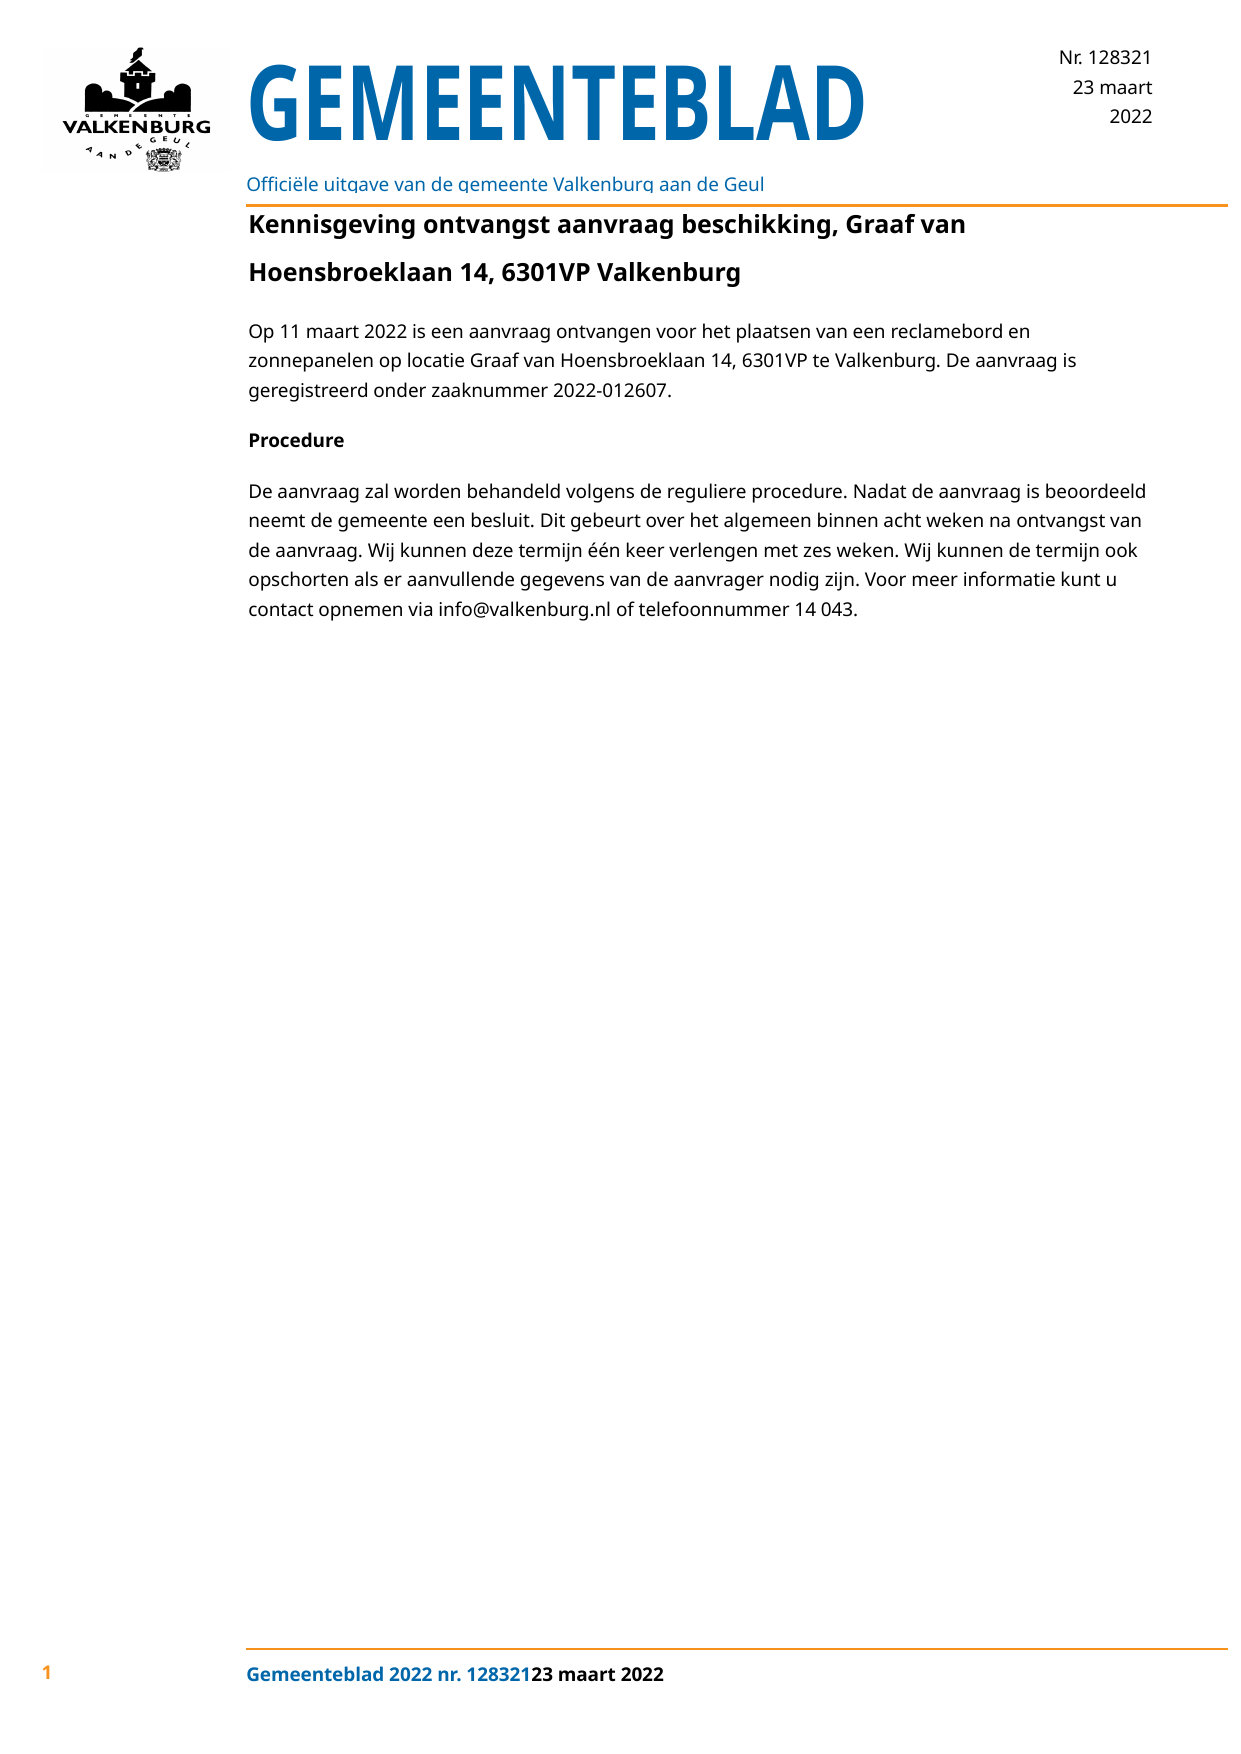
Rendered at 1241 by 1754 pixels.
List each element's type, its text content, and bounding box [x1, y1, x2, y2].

text Op 11 maart 2022 is een aanvraag ontvangen voor het plaatsen van een reclamebord en zonnepanelen op locatie Graaf van Hoensbroeklaan 14, 6301VP te Valkenburg. De aanvraag is geregistreerd onder zaaknummer 2022-012607. [248, 318, 1152, 403]
text Kennisgeving ontvangst aanvraag beschikking, Graaf van Hoensbroeklaan 14, 6301VP Valkenburg [248, 207, 1152, 288]
picture [41, 47, 231, 172]
text Procedure [248, 427, 1152, 453]
text De aanvraag zal worden behandeld volgens de reguliere procedure. Nadat de aanvraag is beoordeeld neemt de gemeente een besluit. Dit gebeurt over het algemeen binnen acht weken na ontvangst van de aanvraag. Wij kunnen deze termijn één keer verlengen met zes weken. Wij kunnen de termijn ook opschorten als er aanvullende gegevens van de aanvrager nodig zijn. Voor meer informatie kunt u contact opnemen via info@valkenburg.nl of telefoonnummer 14 043. [248, 478, 1152, 622]
